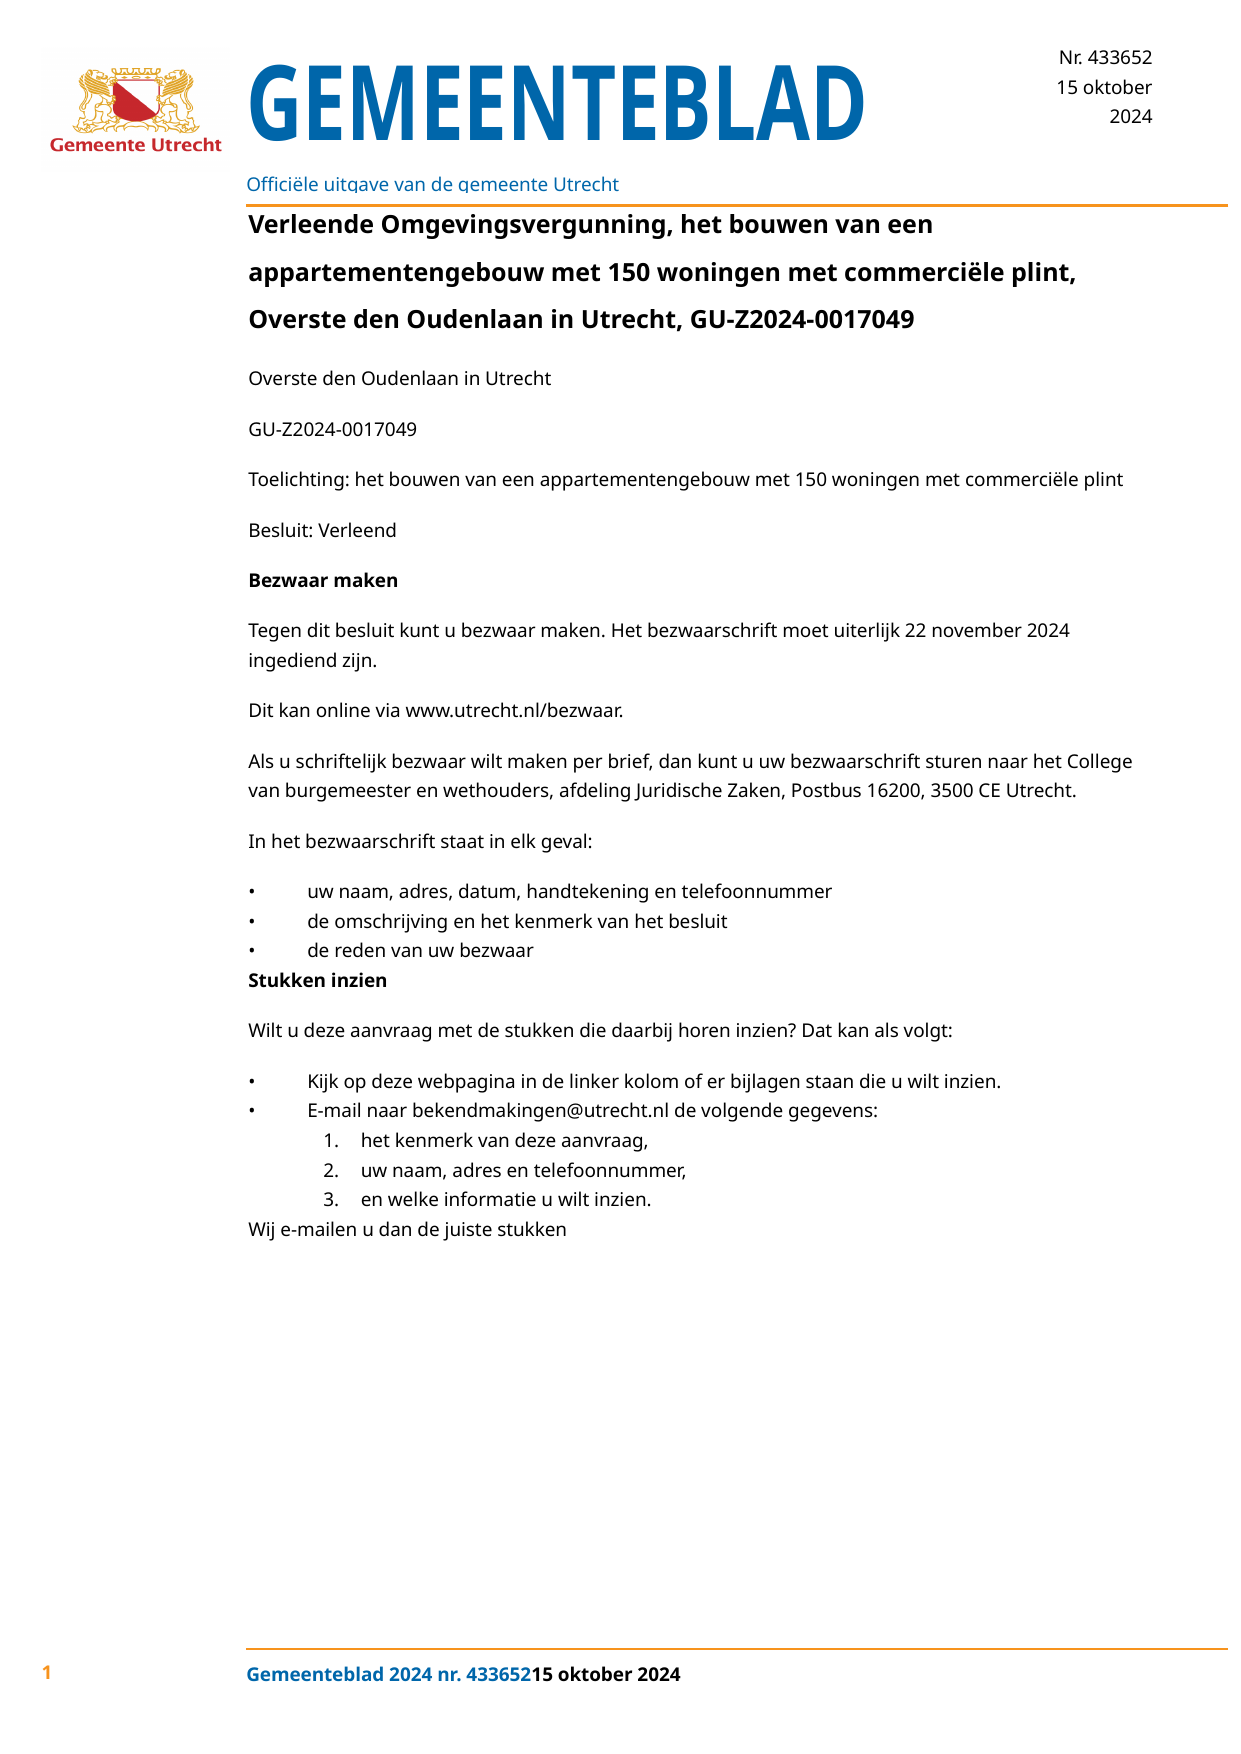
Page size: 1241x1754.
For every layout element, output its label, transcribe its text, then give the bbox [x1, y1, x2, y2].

text Als u schriftelijk bezwaar wilt maken per brief, dan kunt u uw bezwaarschrift sturen naar het College van burgemeester en wethouders, afdeling Juridische Zaken, Postbus 16200, 3500 CE Utrecht. [248, 748, 1152, 803]
text Wij e-mailen u dan de juiste stukken [248, 1216, 1152, 1242]
list E-mail naar bekendmakingen@utrecht.nl de volgende gegevens: [248, 1098, 1152, 1123]
text Verleende Omgevingsvergunning, het bouwen van een appartementengebouw met 150 woningen met commerciële plint, Overste den Oudenlaan in Utrecht, GU-Z2024-0017049 [248, 207, 1152, 336]
list uw naam, adres en telefoonnummer, [323, 1157, 1152, 1182]
list de omschrijving en het kenmerk van het besluit [248, 908, 1152, 934]
picture [41, 47, 231, 172]
text Toelichting: het bouwen van een appartementengebouw met 150 woningen met commerciële plint [248, 466, 1152, 492]
text Tegen dit besluit kunt u bezwaar maken. Het bezwaarschrift moet uiterlijk 22 november 2024 ingediend zijn. [248, 618, 1152, 673]
text Overste den Oudenlaan in Utrecht [248, 366, 1152, 391]
list het kenmerk van deze aanvraag, [323, 1127, 1152, 1153]
list de reden van uw bezwaar [248, 938, 1152, 963]
text GU-Z2024-0017049 [248, 416, 1152, 442]
text Stukken inzien [248, 967, 1152, 993]
text Bezwaar maken [248, 567, 1152, 593]
list uw naam, adres, datum, handtekening en telefoonnummer [248, 878, 1152, 904]
text In het bezwaarschrift staat in elk geval: [248, 828, 1152, 854]
text Wilt u deze aanvraag met de stukken die daarbij horen inzien? Dat kan als volgt: [248, 1018, 1152, 1043]
text Dit kan online via www.utrecht.nl/bezwaar. [248, 698, 1152, 723]
text Besluit: Verleend [248, 517, 1152, 542]
list en welke informatie u wilt inzien. [323, 1186, 1152, 1212]
list Kijk op deze webpagina in de linker kolom of er bijlagen staan die u wilt inzien. [248, 1068, 1152, 1094]
